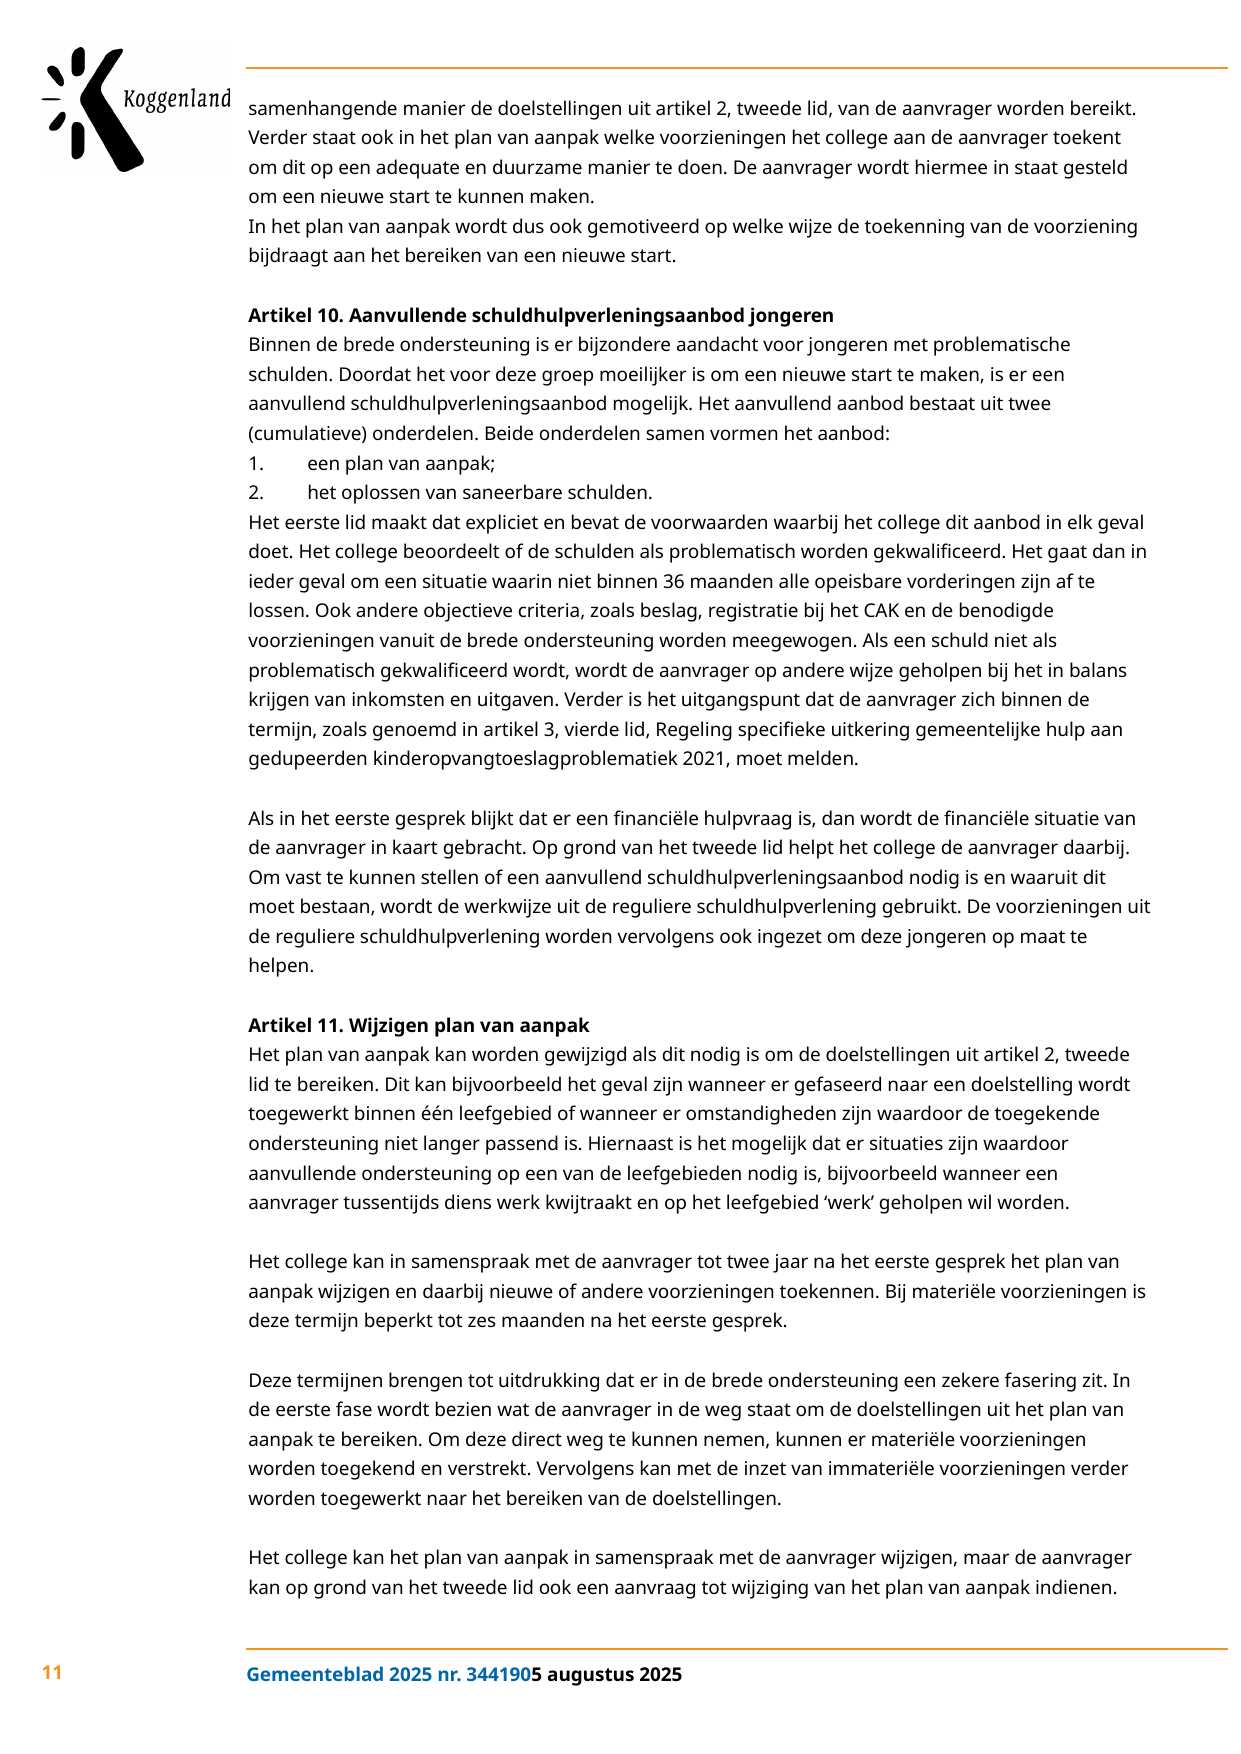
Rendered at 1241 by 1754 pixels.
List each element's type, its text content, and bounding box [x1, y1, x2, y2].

text Deze termijnen brengen tot uitdrukking dat er in de brede ondersteuning een zekere fasering zit. In de eerste fase wordt bezien wat de aanvrager in de weg staat om de doelstellingen uit het plan van aanpak te bereiken. Om deze direct weg te kunnen nemen, kunnen er materiële voorzieningen worden toegekend en verstrekt. Vervolgens kan met de inzet van immateriële voorzieningen verder worden toegewerkt naar het bereiken van de doelstellingen. [248, 1367, 1152, 1511]
text Het plan van aanpak kan worden gewijzigd als dit nodig is om de doelstellingen uit artikel 2, tweede lid te bereiken. Dit kan bijvoorbeeld het geval zijn wanneer er gefaseerd naar een doelstelling wordt toegewerkt binnen één leefgebied of wanneer er omstandigheden zijn waardoor de toegekende ondersteuning niet langer passend is. Hiernaast is het mogelijk dat er situaties zijn waardoor aanvullende ondersteuning op een van de leefgebieden nodig is, bijvoorbeeld wanneer een aanvrager tussentijds diens werk kwijtraakt en op het leefgebied ‘werk’ geholpen wil worden. [248, 1041, 1152, 1215]
text samenhangende manier de doelstellingen uit artikel 2, tweede lid, van de aanvrager worden bereikt. Verder staat ook in het plan van aanpak welke voorzieningen het college aan de aanvrager toekent om dit op een adequate en duurzame manier te doen. De aanvrager wordt hiermee in staat gesteld om een nieuwe start te kunnen maken. [248, 95, 1152, 209]
text Als in het eerste gesprek blijkt dat er een financiële hulpvraag is, dan wordt de financiële situatie van de aanvrager in kaart gebracht. Op grond van het tweede lid helpt het college de aanvrager daarbij. Om vast te kunnen stellen of een aanvullend schuldhulpverleningsaanbod nodig is en waaruit dit moet bestaan, wordt de werkwijze uit de reguliere schuldhulpverlening gebruikt. De voorzieningen uit de reguliere schuldhulpverlening worden vervolgens ook ingezet om deze jongeren op maat te helpen. [248, 805, 1152, 978]
picture [41, 47, 231, 172]
list het oplossen van saneerbare schulden. [248, 479, 1152, 505]
list een plan van aanpak; [248, 450, 1152, 476]
text Het eerste lid maakt dat expliciet en bevat de voorwaarden waarbij het college dit aanbod in elk geval doet. Het college beoordeelt of de schulden als problematisch worden gekwalificeerd. Het gaat dan in ieder geval om een situatie waarin niet binnen 36 maanden alle opeisbare vorderingen zijn af te lossen. Ook andere objectieve criteria, zoals beslag, registratie bij het CAK en de benodigde voorzieningen vanuit de brede ondersteuning worden meegewogen. Als een schuld niet als problematisch gekwalificeerd wordt, wordt de aanvrager op andere wijze geholpen bij het in balans krijgen van inkomsten en uitgaven. Verder is het uitgangspunt dat de aanvrager zich binnen de termijn, zoals genoemd in artikel 3, vierde lid, Regeling specifieke uitkering gemeentelijke hulp aan gedupeerden kinderopvangtoeslagproblematiek 2021, moet melden. [248, 509, 1152, 771]
text Artikel 11. Wijzigen plan van aanpak [248, 1012, 1152, 1038]
text In het plan van aanpak wordt dus ook gemotiveerd op welke wijze de toekenning van de voorziening bijdraagt aan het bereiken van een nieuwe start. [248, 213, 1152, 268]
text Het college kan in samenspraak met de aanvrager tot twee jaar na het eerste gesprek het plan van aanpak wijzigen en daarbij nieuwe of andere voorzieningen toekennen. Bij materiële voorzieningen is deze termijn beperkt tot zes maanden na het eerste gesprek. [248, 1248, 1152, 1333]
text Binnen de brede ondersteuning is er bijzondere aandacht voor jongeren met problematische schulden. Doordat het voor deze groep moeilijker is om een nieuwe start te maken, is er een aanvullend schuldhulpverleningsaanbod mogelijk. Het aanvullend aanbod bestaat uit twee (cumulatieve) onderdelen. Beide onderdelen samen vormen het aanbod: [248, 331, 1152, 446]
text Het college kan het plan van aanpak in samenspraak met de aanvrager wijzigen, maar de aanvrager kan op grond van het tweede lid ook een aanvraag tot wijziging van het plan van aanpak indienen. [248, 1544, 1152, 1600]
text Artikel 10. Aanvullende schuldhulpverleningsaanbod jongeren [248, 302, 1152, 328]
